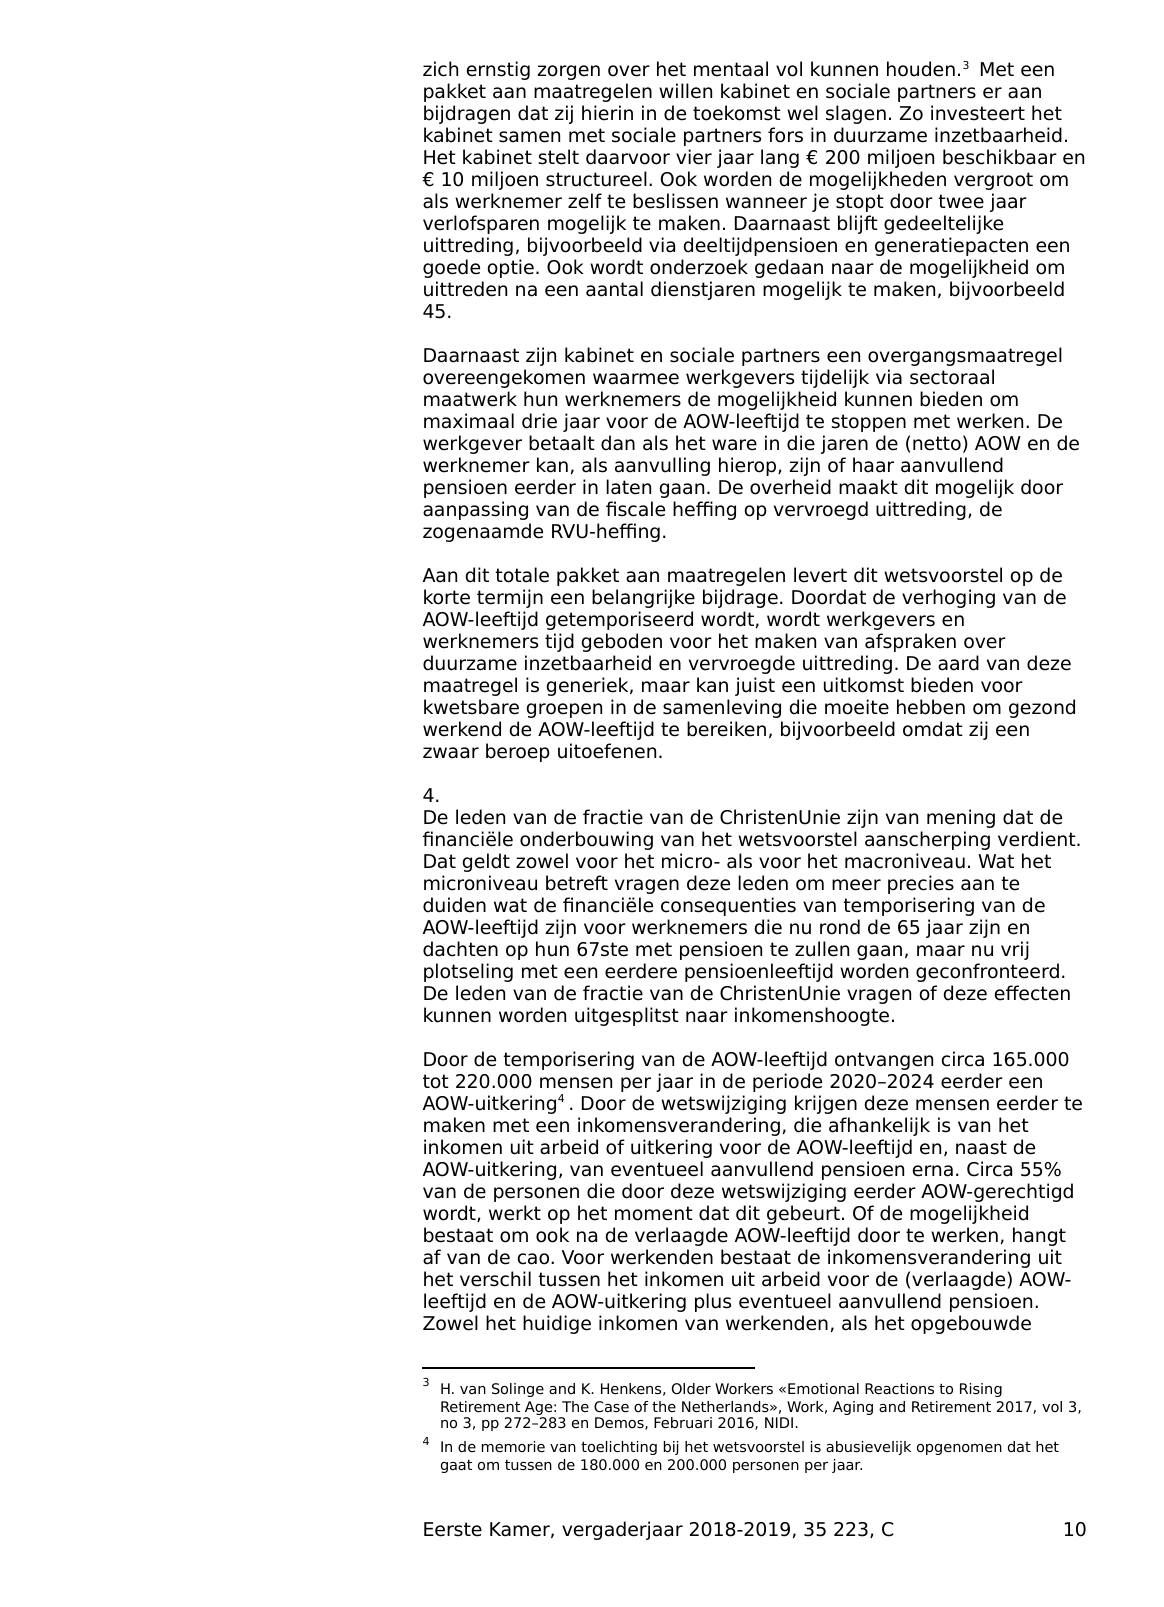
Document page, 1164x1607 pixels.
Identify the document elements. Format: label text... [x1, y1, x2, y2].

text De leden van de fractie van de ChristenUnie zijn van mening dat de financiële onderbouwing van het wetsvoorstel aanscherping verdient. Dat geldt zowel voor het micro- als voor het macroniveau. Wat het microniveau betreft vragen deze leden om meer precies aan te duiden wat de financiële consequenties van temporisering van de AOW-leeftijd zijn voor werknemers die nu rond de 65 jaar zijn en dachten op hun 67ste met pensioen te zullen gaan, maar nu vrij plotseling met een eerdere pensioenleeftijd worden geconfronteerd. De leden van de fractie van de ChristenUnie vragen of deze effecten kunnen worden uitgesplitst naar inkomenshoogte. [422, 807, 1087, 1027]
text zich ernstig zorgen over het mentaal vol kunnen houden. Met een pakket aan maatregelen willen kabinet en sociale partners er aan bijdragen dat zij hierin in de toekomst wel slagen. Zo investeert het kabinet samen met sociale partners fors in duurzame inzetbaarheid. Het kabinet stelt daarvoor vier jaar lang € 200 miljoen beschikbaar en € 10 miljoen structureel. Ook worden de mogelijkheden vergroot om als werknemer zelf te beslissen wanneer je stopt door twee jaar verlofsparen mogelijk te maken. Daarnaast blijft gedeeltelijke uittreding, bijvoorbeeld via deeltijdpensioen en generatiepacten een goede optie. Ook wordt onderzoek gedaan naar de mogelijkheid om uittreden na een aantal dienstjaren mogelijk te maken, bijvoorbeeld 45. [422, 59, 1087, 323]
text In de memorie van toelichting bij het wetsvoorstel is abusievelijk opgenomen dat het gaat om tussen de 180.000 en 200.000 personen per jaar. [422, 1435, 1087, 1474]
text Aan dit totale pakket aan maatregelen levert dit wetsvoorstel op de korte termijn een belangrijke bijdrage. Doordat de verhoging van de AOW-leeftijd getemporiseerd wordt, wordt werkgevers en werknemers tijd geboden voor het maken van afspraken over duurzame inzetbaarheid en vervroegde uittreding. De aard van deze maatregel is generiek, maar kan juist een uitkomst bieden voor kwetsbare groepen in de samenleving die moeite hebben om gezond werkend de AOW-leeftijd te bereiken, bijvoorbeeld omdat zij een zwaar beroep uitoefenen. [422, 565, 1087, 763]
text Daarnaast zijn kabinet en sociale partners een overgangsmaatregel overeengekomen waarmee werkgevers tijdelijk via sectoraal maatwerk hun werknemers de mogelijkheid kunnen bieden om maximaal drie jaar voor de AOW-leeftijd te stoppen met werken. De werkgever betaalt dan als het ware in die jaren de (netto) AOW en de werknemer kan, als aanvulling hierop, zijn of haar aanvullend pensioen eerder in laten gaan. De overheid maakt dit mogelijk door aanpassing van de fiscale heffing op vervroegd uittreding, de zogenaamde RVU-heffing. [422, 345, 1087, 543]
text Door de temporisering van de AOW-leeftijd ontvangen circa 165.000 tot 220.000 mensen per jaar in de periode 2020–2024 eerder een AOW-uitkering. Door de wetswijziging krijgen deze mensen eerder te maken met een inkomensverandering, die afhankelijk is van het inkomen uit arbeid of uitkering voor de AOW-leeftijd en, naast de AOW-uitkering, van eventueel aanvullend pensioen erna. Circa 55% van de personen die door deze wetswijziging eerder AOW-gerechtigd wordt, werkt op het moment dat dit gebeurt. Of de mogelijkheid bestaat om ook na de verlaagde AOW-leeftijd door te werken, hangt af van de cao. Voor werkenden bestaat de inkomensverandering uit het verschil tussen het inkomen uit arbeid voor de (verlaagde) AOW-leeftijd en de AOW-uitkering plus eventueel aanvullend pensioen. Zowel het huidige inkomen van werkenden, als het opgebouwde [422, 1049, 1087, 1335]
text H. van Solinge and K. Henkens, Older Workers «Emotional Reactions to Rising Retirement Age: The Case of the Netherlands», Work, Aging and Retirement 2017, vol 3, no 3, pp 272–283 en Demos, Februari 2016, NIDI. [422, 1377, 1087, 1432]
text 4. [422, 785, 1087, 807]
